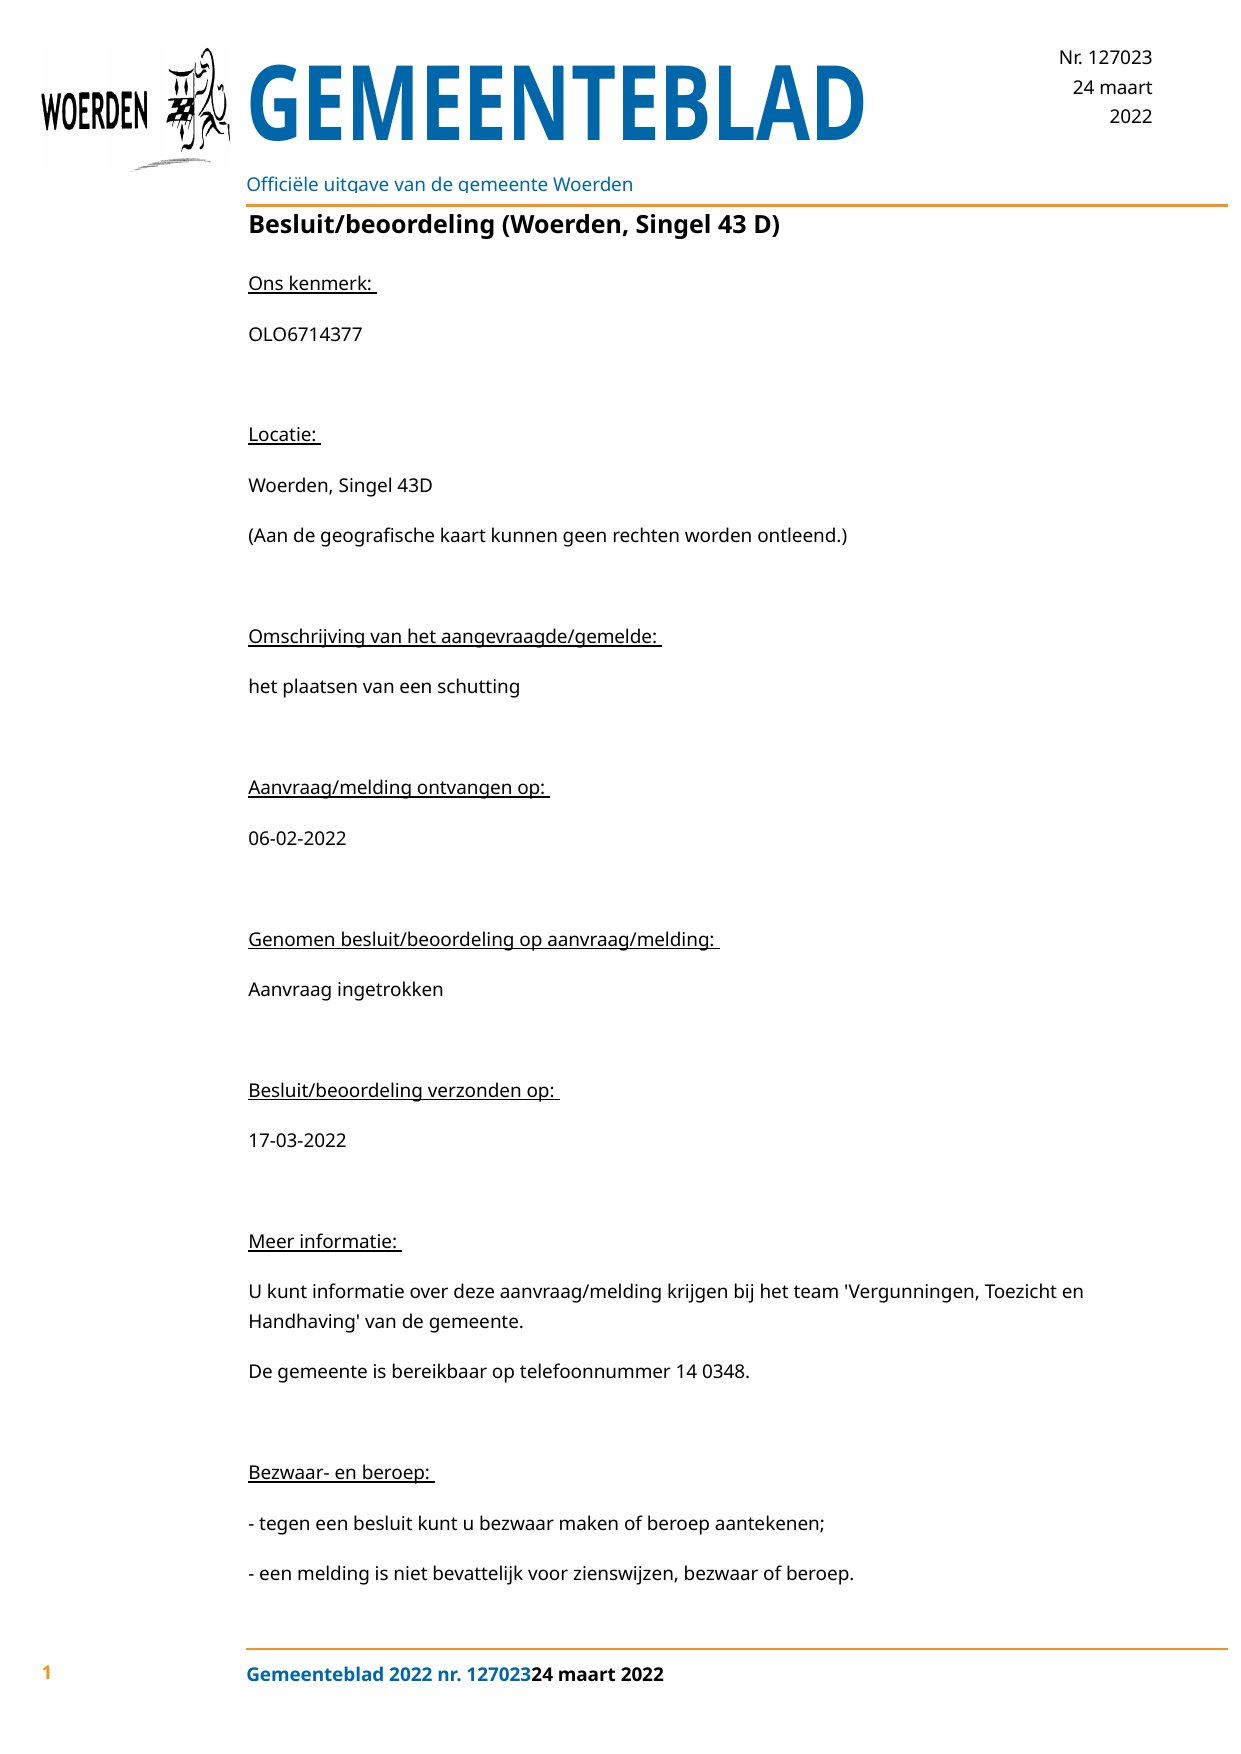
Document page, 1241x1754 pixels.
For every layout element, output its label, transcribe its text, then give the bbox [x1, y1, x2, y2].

text Meer informatie: [248, 1228, 1152, 1254]
text 17-03-2022 [248, 1127, 1152, 1153]
text - tegen een besluit kunt u bezwaar maken of beroep aantekenen; [248, 1510, 1152, 1536]
text het plaatsen van een schutting [248, 674, 1152, 699]
text Ons kenmerk: [248, 270, 1152, 296]
text Besluit/beoordeling (Woerden, Singel 43 D) [248, 207, 1152, 241]
text De gemeente is bereikbaar op telefoonnummer 14 0348. [248, 1359, 1152, 1384]
text Omschrijving van het aangevraagde/gemelde: [248, 623, 1152, 649]
text Besluit/beoordeling verzonden op: [248, 1077, 1152, 1103]
text 06-02-2022 [248, 825, 1152, 851]
text Woerden, Singel 43D [248, 472, 1152, 498]
text OLO6714377 [248, 321, 1152, 346]
picture [41, 47, 231, 172]
text - een melding is niet bevattelijk voor zienswijzen, bezwaar of beroep. [248, 1560, 1152, 1586]
text Locatie: [248, 422, 1152, 447]
text Aanvraag ingetrokken [248, 976, 1152, 1002]
text Aanvraag/melding ontvangen op: [248, 774, 1152, 800]
text (Aan de geografische kaart kunnen geen rechten worden ontleend.) [248, 522, 1152, 548]
text Bezwaar- en beroep: [248, 1459, 1152, 1485]
text Genomen besluit/beoordeling op aanvraag/melding: [248, 926, 1152, 951]
text U kunt informatie over deze aanvraag/melding krijgen bij het team 'Vergunningen, Toezicht en Handhaving' van de gemeente. [248, 1279, 1152, 1334]
